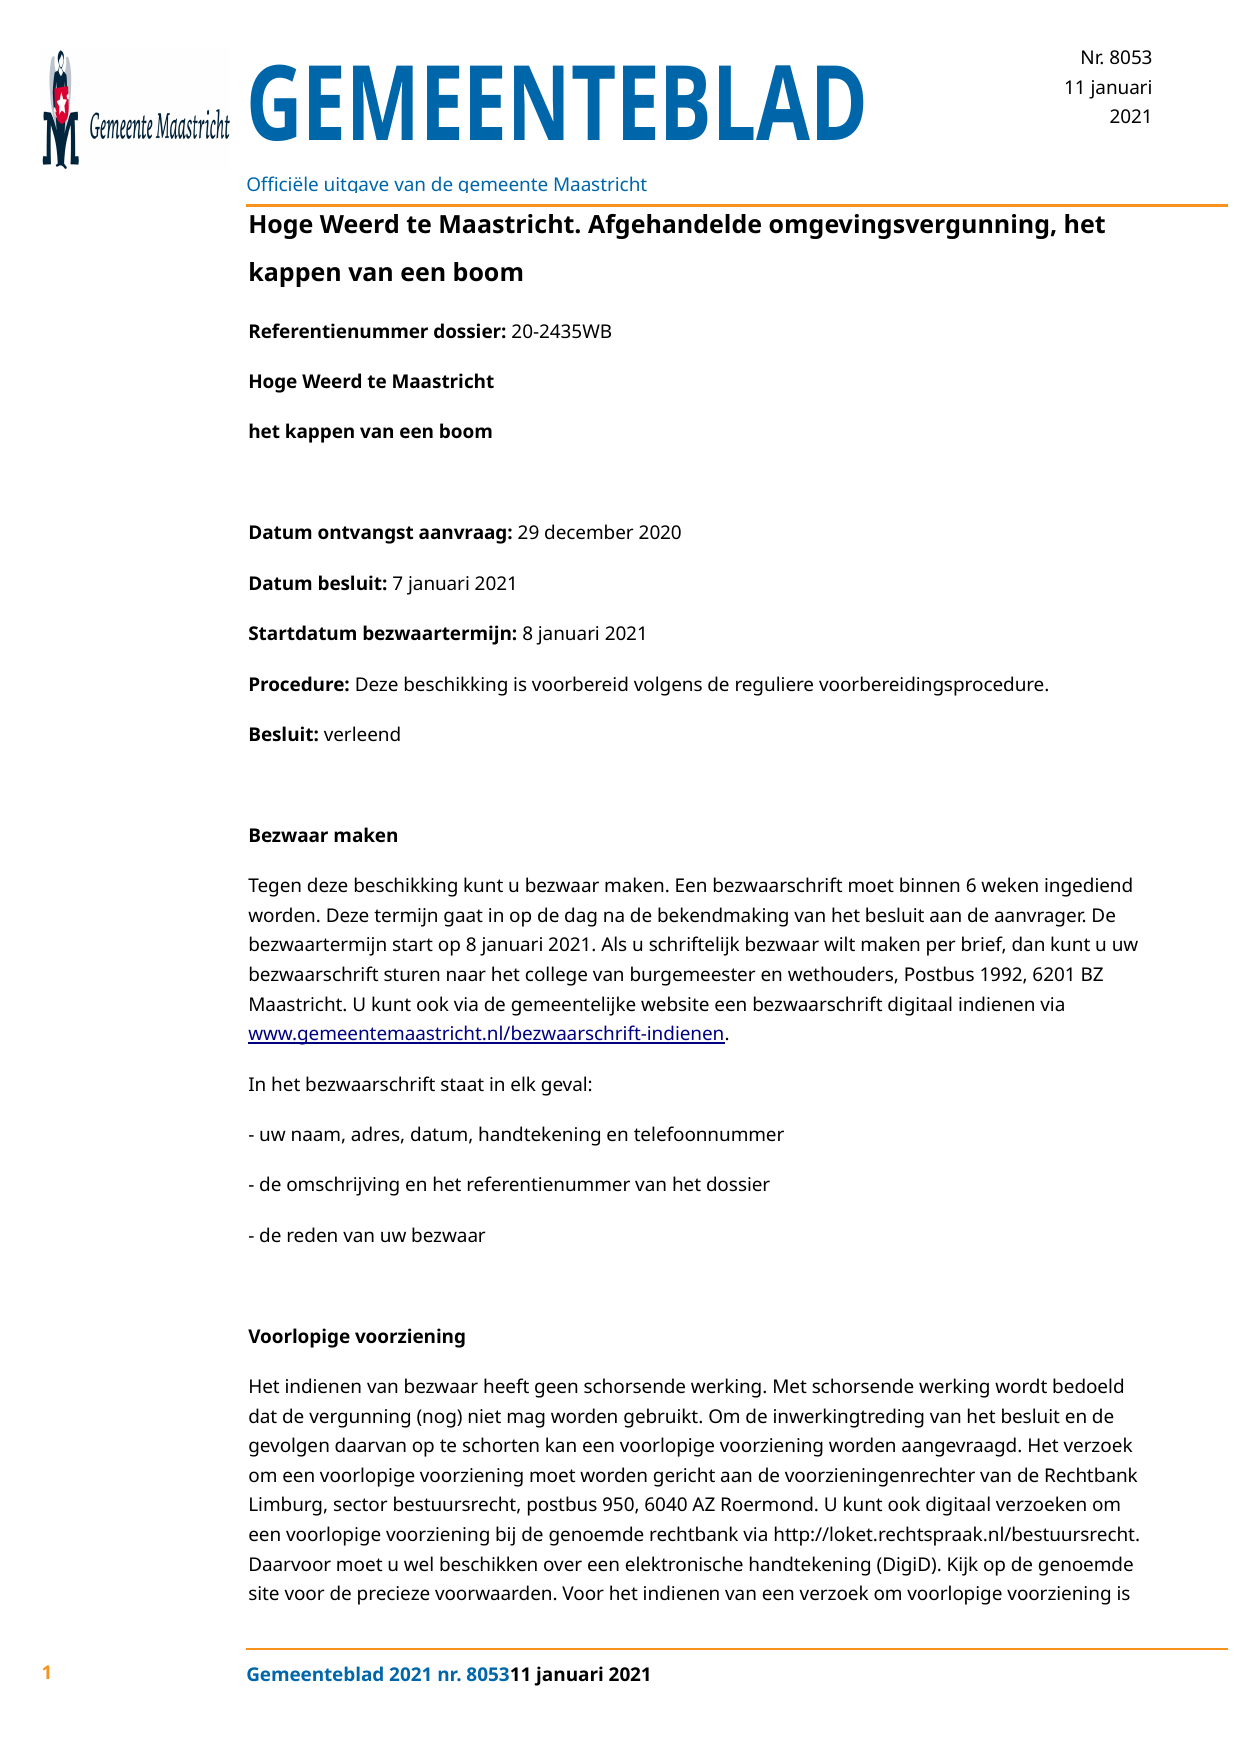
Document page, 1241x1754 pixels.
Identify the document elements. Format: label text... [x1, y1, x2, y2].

text Referentienummer dossier: 20-2435WB [248, 318, 1152, 344]
text - de reden van uw bezwaar [248, 1222, 1152, 1248]
text Besluit: verleend [248, 721, 1152, 747]
text - uw naam, adres, datum, handtekening en telefoonnummer [248, 1121, 1152, 1147]
text - de omschrijving en het referentienummer van het dossier [248, 1172, 1152, 1197]
text Datum besluit: 7 januari 2021 [248, 570, 1152, 596]
text Tegen deze beschikking kunt u bezwaar maken. Een bezwaarschrift moet binnen 6 weken ingediend worden. Deze termijn gaat in op de dag na de bekendmaking van het besluit aan de aanvrager. De bezwaartermijn start op 8 januari 2021. Als u schriftelijk bezwaar wilt maken per brief, dan kunt u uw bezwaarschrift sturen naar het college van burgemeester en wethouders, Postbus 1992, 6201 BZ Maastricht. U kunt ook via de gemeentelijke website een bezwaarschrift digitaal indienen via www.gemeentemaastricht.nl/bezwaarschrift-indienen. [248, 872, 1152, 1046]
text Het indienen van bezwaar heeft geen schorsende werking. Met schorsende werking wordt bedoeld dat de vergunning (nog) niet mag worden gebruikt. Om de inwerkingtreding van het besluit en de gevolgen daarvan op te schorten kan een voorlopige voorziening worden aangevraagd. Het verzoek om een voorlopige voorziening moet worden gericht aan de voorzieningenrechter van de Rechtbank Limburg, sector bestuursrecht, postbus 950, 6040 AZ Roermond. U kunt ook digitaal verzoeken om een voorlopige voorziening bij de genoemde rechtbank via http://loket.rechtspraak.nl/bestuursrecht. Daarvoor moet u wel beschikken over een elektronische handtekening (DigiD). Kijk op de genoemde site voor de precieze voorwaarden. Voor het indienen van een verzoek om voorlopige voorziening is [248, 1373, 1152, 1606]
text Hoge Weerd te Maastricht [248, 368, 1152, 394]
picture [41, 47, 231, 172]
text het kappen van een boom [248, 419, 1152, 444]
text In het bezwaarschrift staat in elk geval: [248, 1071, 1152, 1097]
text Startdatum bezwaartermijn: 8 januari 2021 [248, 620, 1152, 646]
text Voorlopige voorziening [248, 1323, 1152, 1349]
text Bezwaar maken [248, 822, 1152, 848]
text Hoge Weerd te Maastricht. Afgehandelde omgevingsvergunning, het kappen van een boom [248, 207, 1152, 288]
text Procedure: Deze beschikking is voorbereid volgens de reguliere voorbereidingsprocedure. [248, 671, 1152, 697]
text Datum ontvangst aanvraag: 29 december 2020 [248, 519, 1152, 545]
